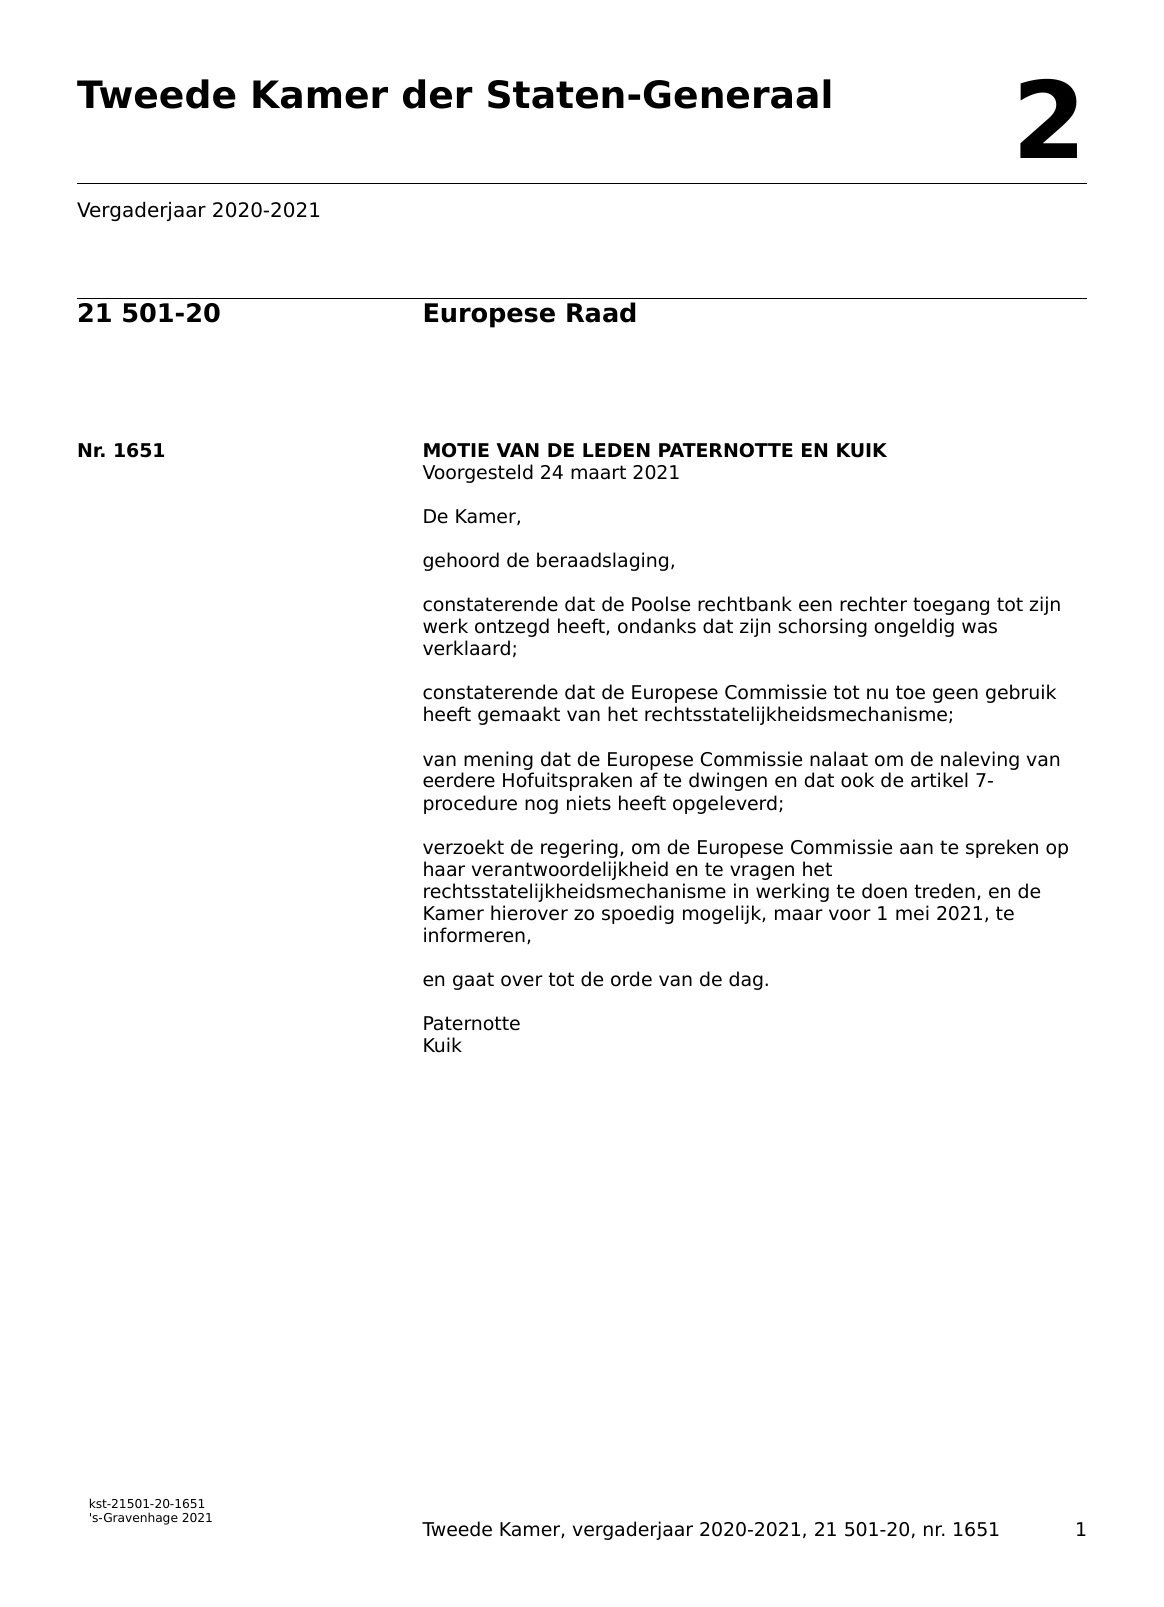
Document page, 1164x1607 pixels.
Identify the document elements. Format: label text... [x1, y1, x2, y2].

text gehoord de beraadslaging, [422, 550, 1087, 572]
text De Kamer, [422, 506, 1087, 528]
table_cell Vergaderjaar 2020-2021 [77, 184, 1087, 298]
text 's-Gravenhage 2021 [88, 1511, 323, 1525]
text van mening dat de Europese Commissie nalaat om de naleving van eerdere Hofuitspraken af te dwingen en dat ook de artikel 7-procedure nog niets heeft opgeleverd; [422, 748, 1087, 814]
subtitle Nr. 1651 MOTIE VAN DE LEDEN PATERNOTTE EN KUIK [77, 440, 1087, 462]
text Kuik [422, 1035, 1087, 1057]
subtitle 21 501-20 Europese Raad [77, 299, 1087, 329]
text constaterende dat de Europese Commissie tot nu toe geen gebruik heeft gemaakt van het rechtsstatelijkheidsmechanisme; [422, 682, 1087, 726]
table_header 2 [886, 59, 1087, 183]
text verzoekt de regering, om de Europese Commissie aan te spreken op haar verantwoordelijkheid en te vragen het rechtsstatelijkheidsmechanisme in werking te doen treden, en de Kamer hierover zo spoedig mogelijk, maar voor 1 mei 2021, te informeren, [422, 837, 1087, 946]
table_header Tweede Kamer der Staten-Generaal [77, 59, 886, 183]
text kst-21501-20-1651 [88, 1497, 323, 1511]
text constaterende dat de Poolse rechtbank een rechter toegang tot zijn werk ontzegd heeft, ondanks dat zijn schorsing ongeldig was verklaard; [422, 594, 1087, 660]
text Voorgesteld 24 maart 2021 [422, 462, 1087, 484]
text Paternotte [422, 1013, 1087, 1035]
text en gaat over tot de orde van de dag. [422, 969, 1087, 991]
